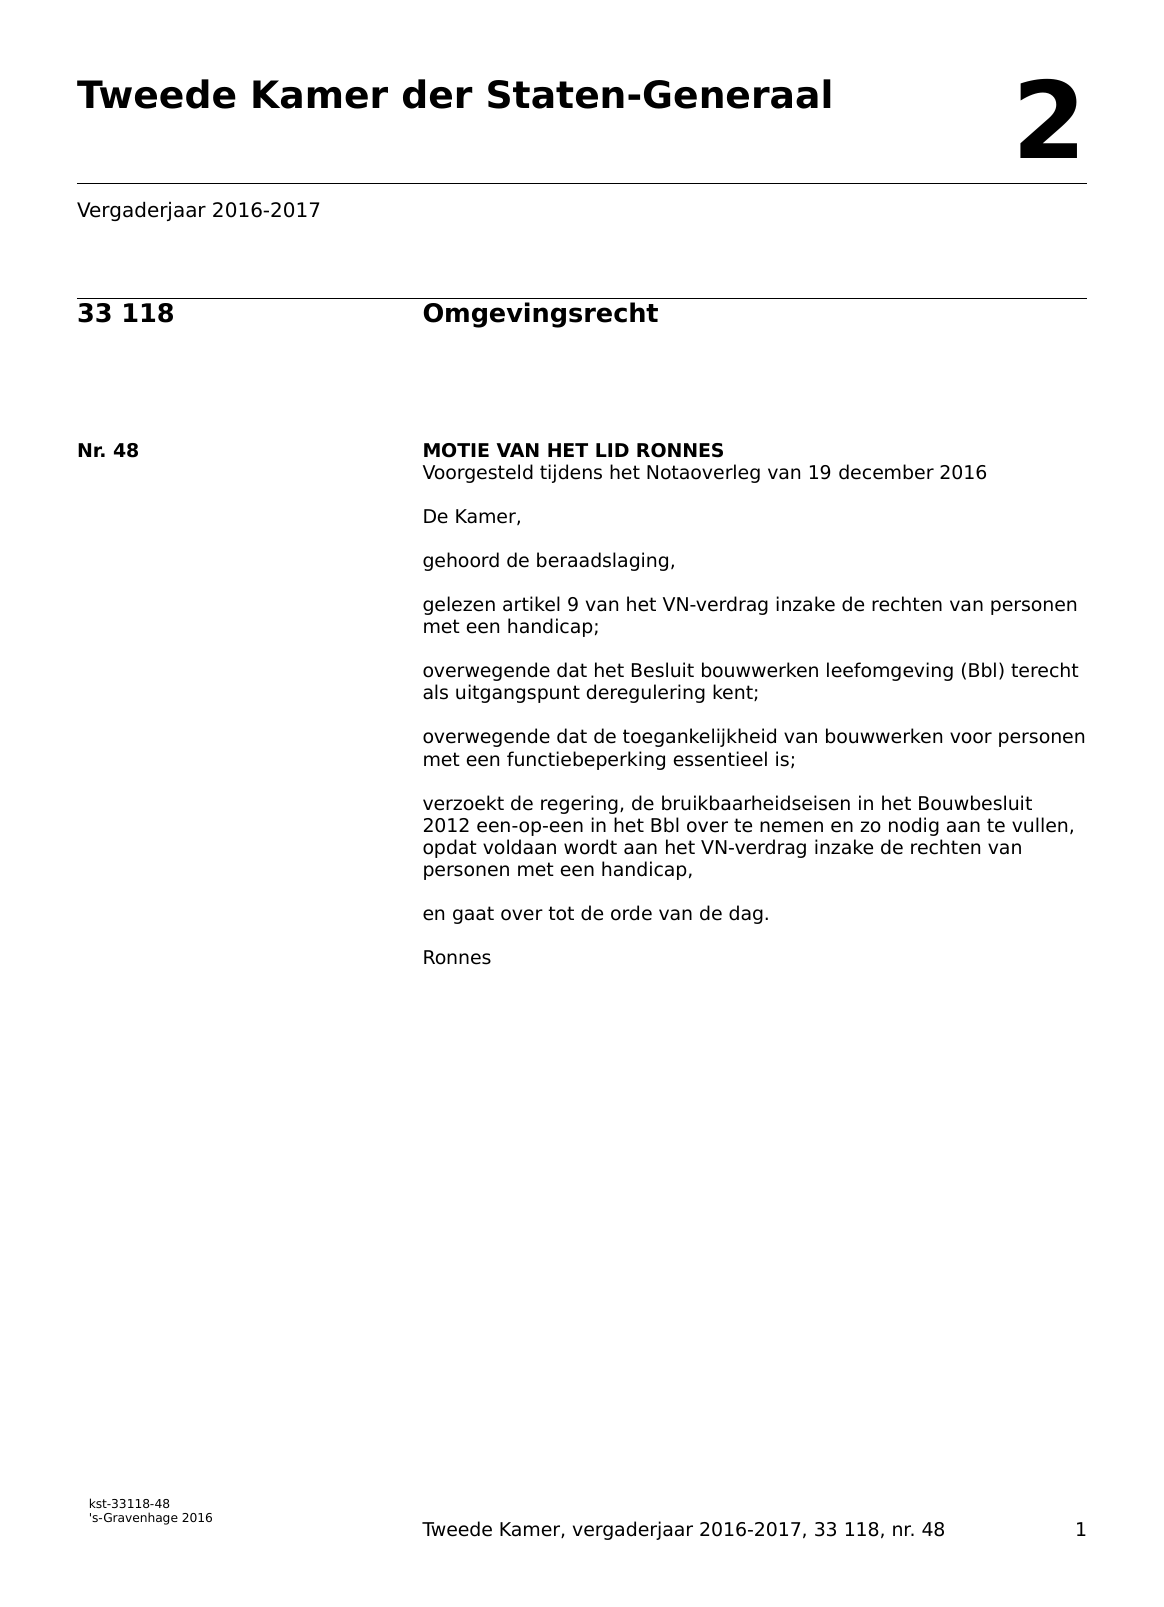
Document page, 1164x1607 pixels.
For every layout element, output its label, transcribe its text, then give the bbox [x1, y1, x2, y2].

table_header Tweede Kamer der Staten-Generaal [77, 59, 886, 183]
text Ronnes [422, 947, 1087, 969]
text en gaat over tot de orde van de dag. [422, 903, 1087, 925]
text Voorgesteld tijdens het Notaoverleg van 19 december 2016 [422, 462, 1087, 484]
text 's-Gravenhage 2016 [88, 1511, 323, 1525]
text gehoord de beraadslaging, [422, 550, 1087, 572]
text verzoekt de regering, de bruikbaarheidseisen in het Bouwbesluit 2012 een-op-een in het Bbl over te nemen en zo nodig aan te vullen, opdat voldaan wordt aan het VN-verdrag inzake de rechten van personen met een handicap, [422, 793, 1087, 881]
text overwegende dat de toegankelijkheid van bouwwerken voor personen met een functiebeperking essentieel is; [422, 726, 1087, 770]
text De Kamer, [422, 506, 1087, 528]
table_header 2 [886, 59, 1087, 183]
text kst-33118-48 [88, 1497, 323, 1511]
table_cell Vergaderjaar 2016-2017 [77, 184, 1087, 298]
text gelezen artikel 9 van het VN-verdrag inzake de rechten van personen met een handicap; [422, 594, 1087, 638]
subtitle Nr. 48 MOTIE VAN HET LID RONNES [77, 440, 1087, 462]
text overwegende dat het Besluit bouwwerken leefomgeving (Bbl) terecht als uitgangspunt deregulering kent; [422, 660, 1087, 704]
subtitle 33 118 Omgevingsrecht [77, 299, 1087, 329]
